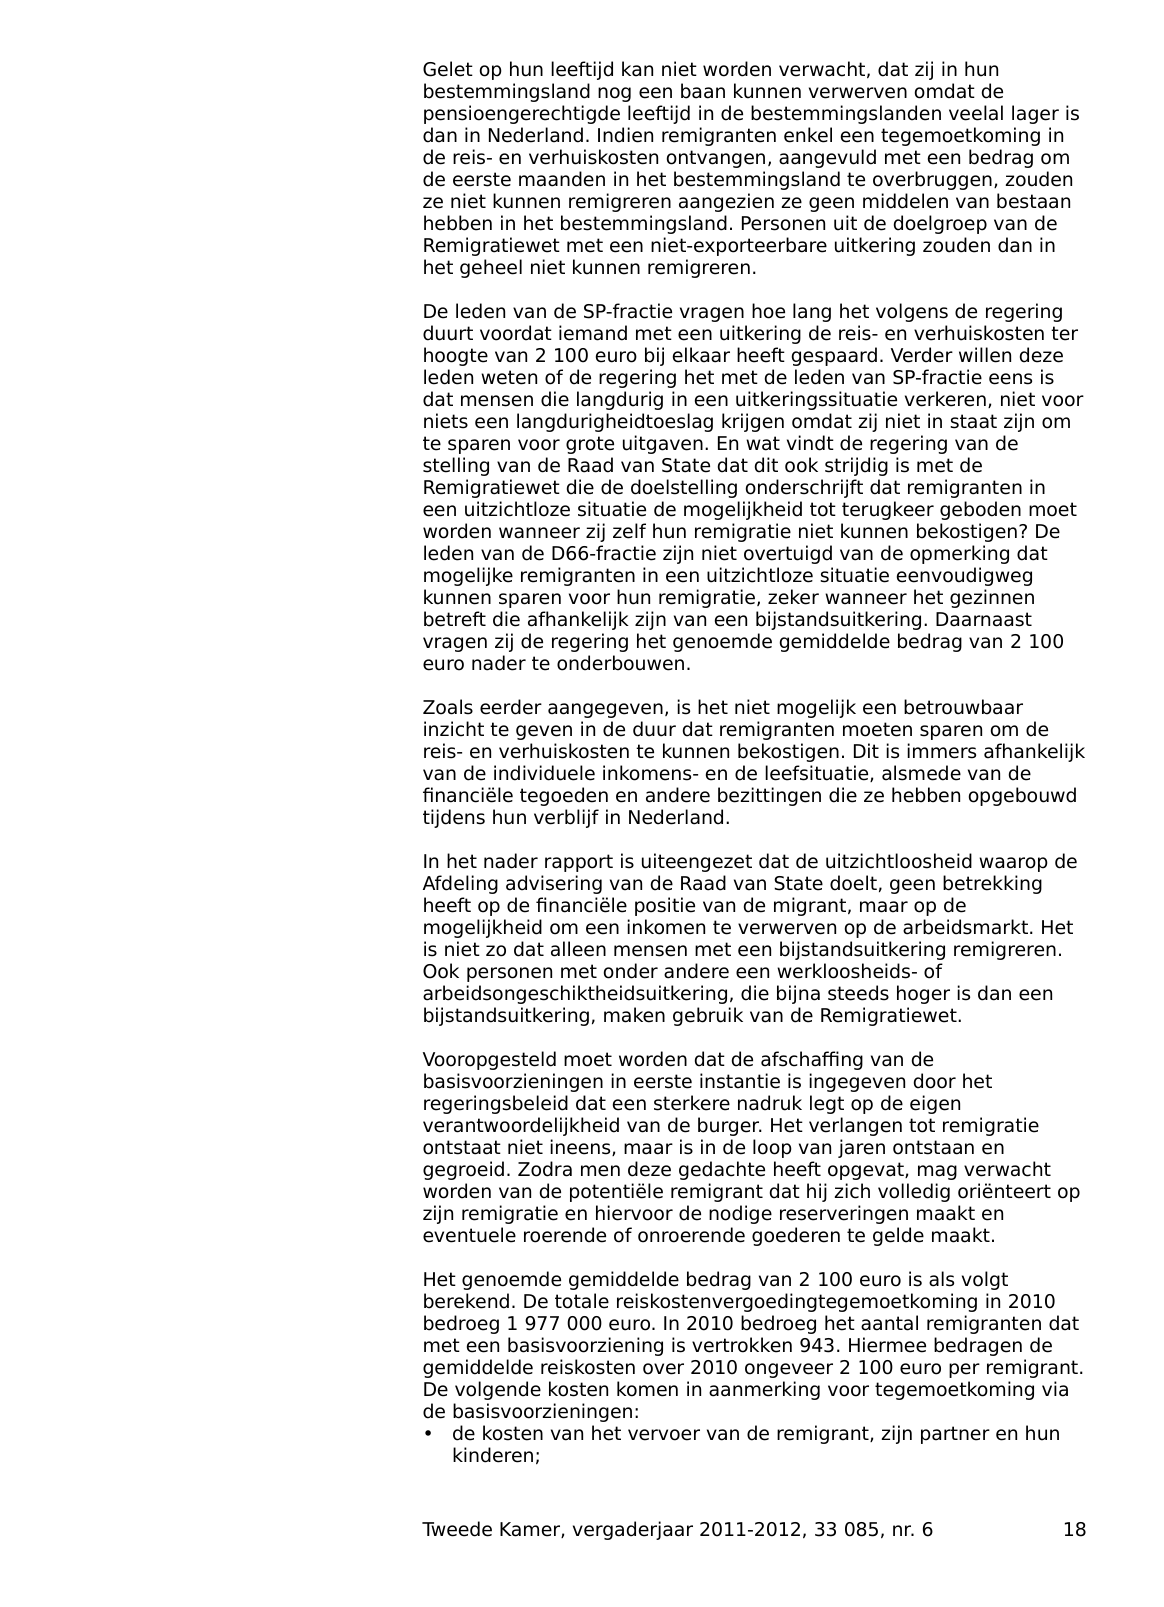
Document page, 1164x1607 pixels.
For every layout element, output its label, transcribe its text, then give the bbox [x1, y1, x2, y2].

text Gelet op hun leeftijd kan niet worden verwacht, dat zij in hun bestemmingsland nog een baan kunnen verwerven omdat de pensioengerechtigde leeftijd in de bestemmingslanden veelal lager is dan in Nederland. Indien remigranten enkel een tegemoetkoming in de reis- en verhuiskosten ontvangen, aangevuld met een bedrag om de eerste maanden in het bestemmingsland te overbruggen, zouden ze niet kunnen remigreren aangezien ze geen middelen van bestaan hebben in het bestemmingsland. Personen uit de doelgroep van de Remigratiewet met een niet-exporteerbare uitkering zouden dan in het geheel niet kunnen remigreren. [422, 59, 1087, 279]
text • de kosten van het vervoer van de remigrant, zijn partner en hun kinderen; [422, 1423, 1087, 1467]
text De leden van de SP-fractie vragen hoe lang het volgens de regering duurt voordat iemand met een uitkering de reis- en verhuiskosten ter hoogte van 2 100 euro bij elkaar heeft gespaard. Verder willen deze leden weten of de regering het met de leden van SP-fractie eens is dat mensen die langdurig in een uitkeringssituatie verkeren, niet voor niets een langdurigheidtoeslag krijgen omdat zij niet in staat zijn om te sparen voor grote uitgaven. En wat vindt de regering van de stelling van de Raad van State dat dit ook strijdig is met de Remigratiewet die de doelstelling onderschrijft dat remigranten in een uitzichtloze situatie de mogelijkheid tot terugkeer geboden moet worden wanneer zij zelf hun remigratie niet kunnen bekostigen? De leden van de D66-fractie zijn niet overtuigd van de opmerking dat mogelijke remigranten in een uitzichtloze situatie eenvoudigweg kunnen sparen voor hun remigratie, zeker wanneer het gezinnen betreft die afhankelijk zijn van een bijstandsuitkering. Daarnaast vragen zij de regering het genoemde gemiddelde bedrag van 2 100 euro nader te onderbouwen. [422, 301, 1087, 675]
text In het nader rapport is uiteengezet dat de uitzichtloosheid waarop de Afdeling advisering van de Raad van State doelt, geen betrekking heeft op de financiële positie van de migrant, maar op de mogelijkheid om een inkomen te verwerven op de arbeidsmarkt. Het is niet zo dat alleen mensen met een bijstandsuitkering remigreren. Ook personen met onder andere een werkloosheids- of arbeidsongeschiktheidsuitkering, die bijna steeds hoger is dan een bijstandsuitkering, maken gebruik van de Remigratiewet. [422, 851, 1087, 1027]
text Het genoemde gemiddelde bedrag van 2 100 euro is als volgt berekend. De totale reiskostenvergoedingtegemoetkoming in 2010 bedroeg 1 977 000 euro. In 2010 bedroeg het aantal remigranten dat met een basisvoorziening is vertrokken 943. Hiermee bedragen de gemiddelde reiskosten over 2010 ongeveer 2 100 euro per remigrant. De volgende kosten komen in aanmerking voor tegemoetkoming via de basisvoorzieningen: [422, 1269, 1087, 1423]
text Zoals eerder aangegeven, is het niet mogelijk een betrouwbaar inzicht te geven in de duur dat remigranten moeten sparen om de reis- en verhuiskosten te kunnen bekostigen. Dit is immers afhankelijk van de individuele inkomens- en de leefsituatie, alsmede van de financiële tegoeden en andere bezittingen die ze hebben opgebouwd tijdens hun verblijf in Nederland. [422, 697, 1087, 829]
text Vooropgesteld moet worden dat de afschaffing van de basisvoorzieningen in eerste instantie is ingegeven door het regeringsbeleid dat een sterkere nadruk legt op de eigen verantwoordelijkheid van de burger. Het verlangen tot remigratie ontstaat niet ineens, maar is in de loop van jaren ontstaan en gegroeid. Zodra men deze gedachte heeft opgevat, mag verwacht worden van de potentiële remigrant dat hij zich volledig oriënteert op zijn remigratie en hiervoor de nodige reserveringen maakt en eventuele roerende of onroerende goederen te gelde maakt. [422, 1049, 1087, 1247]
